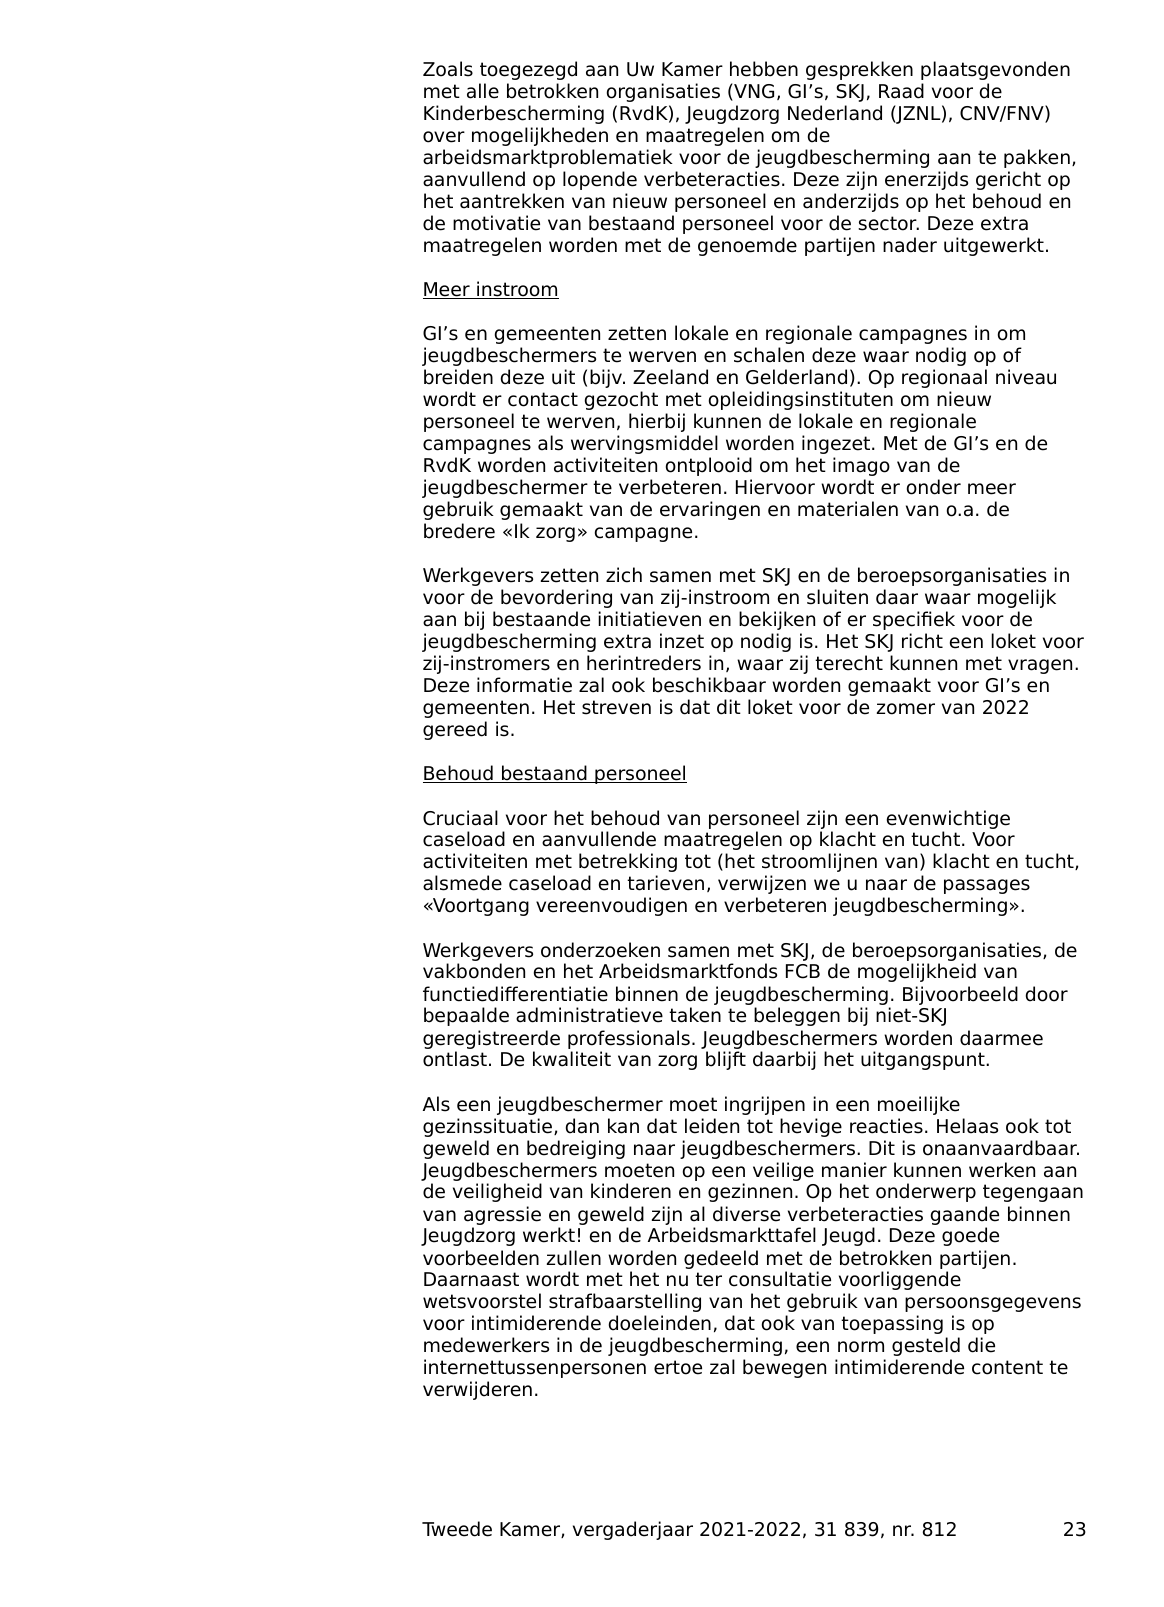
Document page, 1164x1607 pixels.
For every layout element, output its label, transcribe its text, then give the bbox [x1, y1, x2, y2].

text Werkgevers onderzoeken samen met SKJ, de beroepsorganisaties, de vakbonden en het Arbeidsmarktfonds FCB de mogelijkheid van functiedifferentiatie binnen de jeugdbescherming. Bijvoorbeeld door bepaalde administratieve taken te beleggen bij niet-SKJ geregistreerde professionals. Jeugdbeschermers worden daarmee ontlast. De kwaliteit van zorg blijft daarbij het uitgangspunt. [422, 939, 1087, 1071]
text Als een jeugdbeschermer moet ingrijpen in een moeilijke gezinssituatie, dan kan dat leiden tot hevige reacties. Helaas ook tot geweld en bedreiging naar jeugdbeschermers. Dit is onaanvaardbaar. Jeugdbeschermers moeten op een veilige manier kunnen werken aan de veiligheid van kinderen en gezinnen. Op het onderwerp tegengaan van agressie en geweld zijn al diverse verbeteracties gaande binnen Jeugdzorg werkt! en de Arbeidsmarkttafel Jeugd. Deze goede voorbeelden zullen worden gedeeld met de betrokken partijen. Daarnaast wordt met het nu ter consultatie voorliggende wetsvoorstel strafbaarstelling van het gebruik van persoonsgegevens voor intimiderende doeleinden, dat ook van toepassing is op medewerkers in de jeugdbescherming, een norm gesteld die internettussenpersonen ertoe zal bewegen intimiderende content te verwijderen. [422, 1093, 1087, 1401]
text Zoals toegezegd aan Uw Kamer hebben gesprekken plaatsgevonden met alle betrokken organisaties (VNG, GI’s, SKJ, Raad voor de Kinderbescherming (RvdK), Jeugdzorg Nederland (JZNL), CNV/FNV) over mogelijkheden en maatregelen om de arbeidsmarktproblematiek voor de jeugdbescherming aan te pakken, aanvullend op lopende verbeteracties. Deze zijn enerzijds gericht op het aantrekken van nieuw personeel en anderzijds op het behoud en de motivatie van bestaand personeel voor de sector. Deze extra maatregelen worden met de genoemde partijen nader uitgewerkt. [422, 59, 1087, 257]
text GI’s en gemeenten zetten lokale en regionale campagnes in om jeugdbeschermers te werven en schalen deze waar nodig op of breiden deze uit (bijv. Zeeland en Gelderland). Op regionaal niveau wordt er contact gezocht met opleidingsinstituten om nieuw personeel te werven, hierbij kunnen de lokale en regionale campagnes als wervingsmiddel worden ingezet. Met de GI’s en de RvdK worden activiteiten ontplooid om het imago van de jeugdbeschermer te verbeteren. Hiervoor wordt er onder meer gebruik gemaakt van de ervaringen en materialen van o.a. de bredere «Ik zorg» campagne. [422, 323, 1087, 543]
text Cruciaal voor het behoud van personeel zijn een evenwichtige caseload en aanvullende maatregelen op klacht en tucht. Voor activiteiten met betrekking tot (het stroomlijnen van) klacht en tucht, alsmede caseload en tarieven, verwijzen we u naar de passages «Voortgang vereenvoudigen en verbeteren jeugdbescherming». [422, 807, 1087, 917]
subtitle Meer instroom [422, 279, 1087, 301]
text Werkgevers zetten zich samen met SKJ en de beroepsorganisaties in voor de bevordering van zij-instroom en sluiten daar waar mogelijk aan bij bestaande initiatieven en bekijken of er specifiek voor de jeugdbescherming extra inzet op nodig is. Het SKJ richt een loket voor zij-instromers en herintreders in, waar zij terecht kunnen met vragen. Deze informatie zal ook beschikbaar worden gemaakt voor GI’s en gemeenten. Het streven is dat dit loket voor de zomer van 2022 gereed is. [422, 565, 1087, 741]
subtitle Behoud bestaand personeel [422, 763, 1087, 785]
